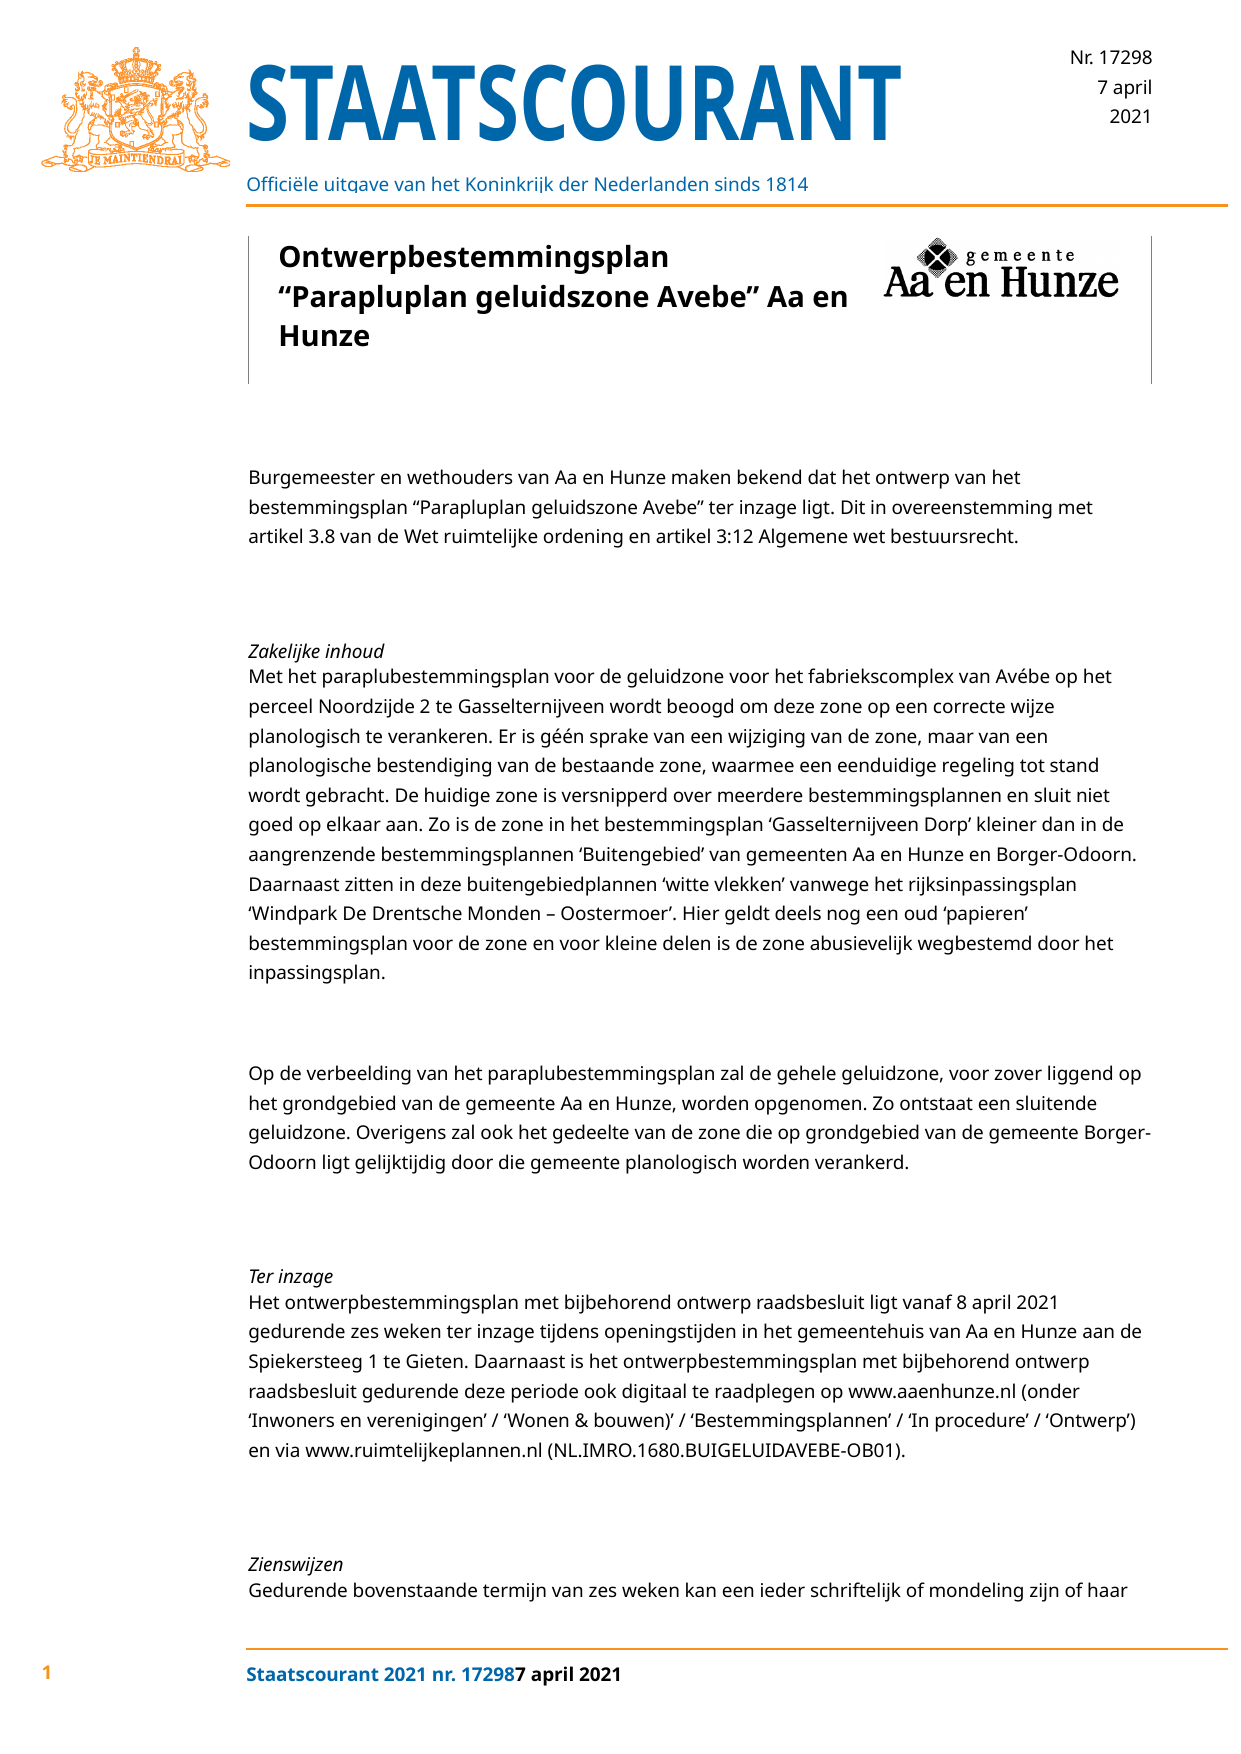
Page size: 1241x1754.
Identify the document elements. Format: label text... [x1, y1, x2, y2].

picture [41, 47, 231, 172]
text Gedurende bovenstaande termijn van zes weken kan een ieder schriftelijk of mondeling zijn of haar [248, 1577, 1152, 1603]
table_header [850, 236, 1151, 384]
text Het ontwerpbestemmingsplan met bijbehorend ontwerp raadsbesluit ligt vanaf 8 april 2021 gedurende zes weken ter inzage tijdens openingstijden in het gemeentehuis van Aa en Hunze aan de Spiekersteeg 1 te Gieten. Daarnaast is het ontwerpbestemmingsplan met bijbehorend ontwerp raadsbesluit gedurende deze periode ook digitaal te raadplegen op www.aaenhunze.nl (onder ‘Inwoners en verenigingen’ / ‘Wonen & bouwen)’ / ‘Bestemmingsplannen’ / ‘In procedure’ / ‘Ontwerp’) en via www.ruimtelijkeplannen.nl (NL.IMRO.1680.BUIGELUIDAVEBE-OB01). [248, 1289, 1152, 1463]
text Met het paraplubestemmingsplan voor de geluidzone voor het fabriekscomplex van Avébe op het perceel Noordzijde 2 te Gasselternijveen wordt beoogd om deze zone op een correcte wijze planologisch te verankeren. Er is géén sprake van een wijziging van de zone, maar van een planologische bestendiging van de bestaande zone, waarmee een eenduidige regeling tot stand wordt gebracht. De huidige zone is versnipperd over meerdere bestemmingsplannen en sluit niet goed op elkaar aan. Zo is de zone in het bestemmingsplan ‘Gasselternijveen Dorp’ kleiner dan in de aangrenzende bestemmingsplannen ‘Buitengebied’ van gemeenten Aa en Hunze en Borger-Odoorn. Daarnaast zitten in deze buitengebiedplannen ‘witte vlekken’ vanwege het rijksinpassingsplan ‘Windpark De Drentsche Monden – Oostermoer’. Hier geldt deels nog een oud ‘papieren’ bestemmingsplan voor de zone en voor kleine delen is de zone abusievelijk wegbestemd door het inpassingsplan. [248, 664, 1152, 985]
table_header Ontwerpbestemmingsplan “Parapluplan geluidszone Avebe” Aa en Hunze [249, 236, 850, 384]
text Ter inzage [248, 1263, 1152, 1289]
text Op de verbeelding van het paraplubestemmingsplan zal de gehele geluidzone, voor zover liggend op het grondgebied van de gemeente Aa en Hunze, worden opgenomen. Zo ontstaat een sluitende geluidzone. Overigens zal ook het gedeelte van de zone die op grondgebied van de gemeente Borger-Odoorn ligt gelijktijdig door die gemeente planologisch worden verankerd. [248, 1060, 1152, 1175]
picture [882, 236, 1119, 298]
text Zakelijke inhoud [248, 638, 1152, 664]
text Zienswijzen [248, 1551, 1152, 1577]
text Burgemeester en wethouders van Aa en Hunze maken bekend dat het ontwerp van het bestemmingsplan “Parapluplan geluidszone Avebe” ter inzage ligt. Dit in overeenstemming met artikel 3.8 van de Wet ruimtelijke ordening en artikel 3:12 Algemene wet bestuursrecht. [248, 464, 1152, 549]
